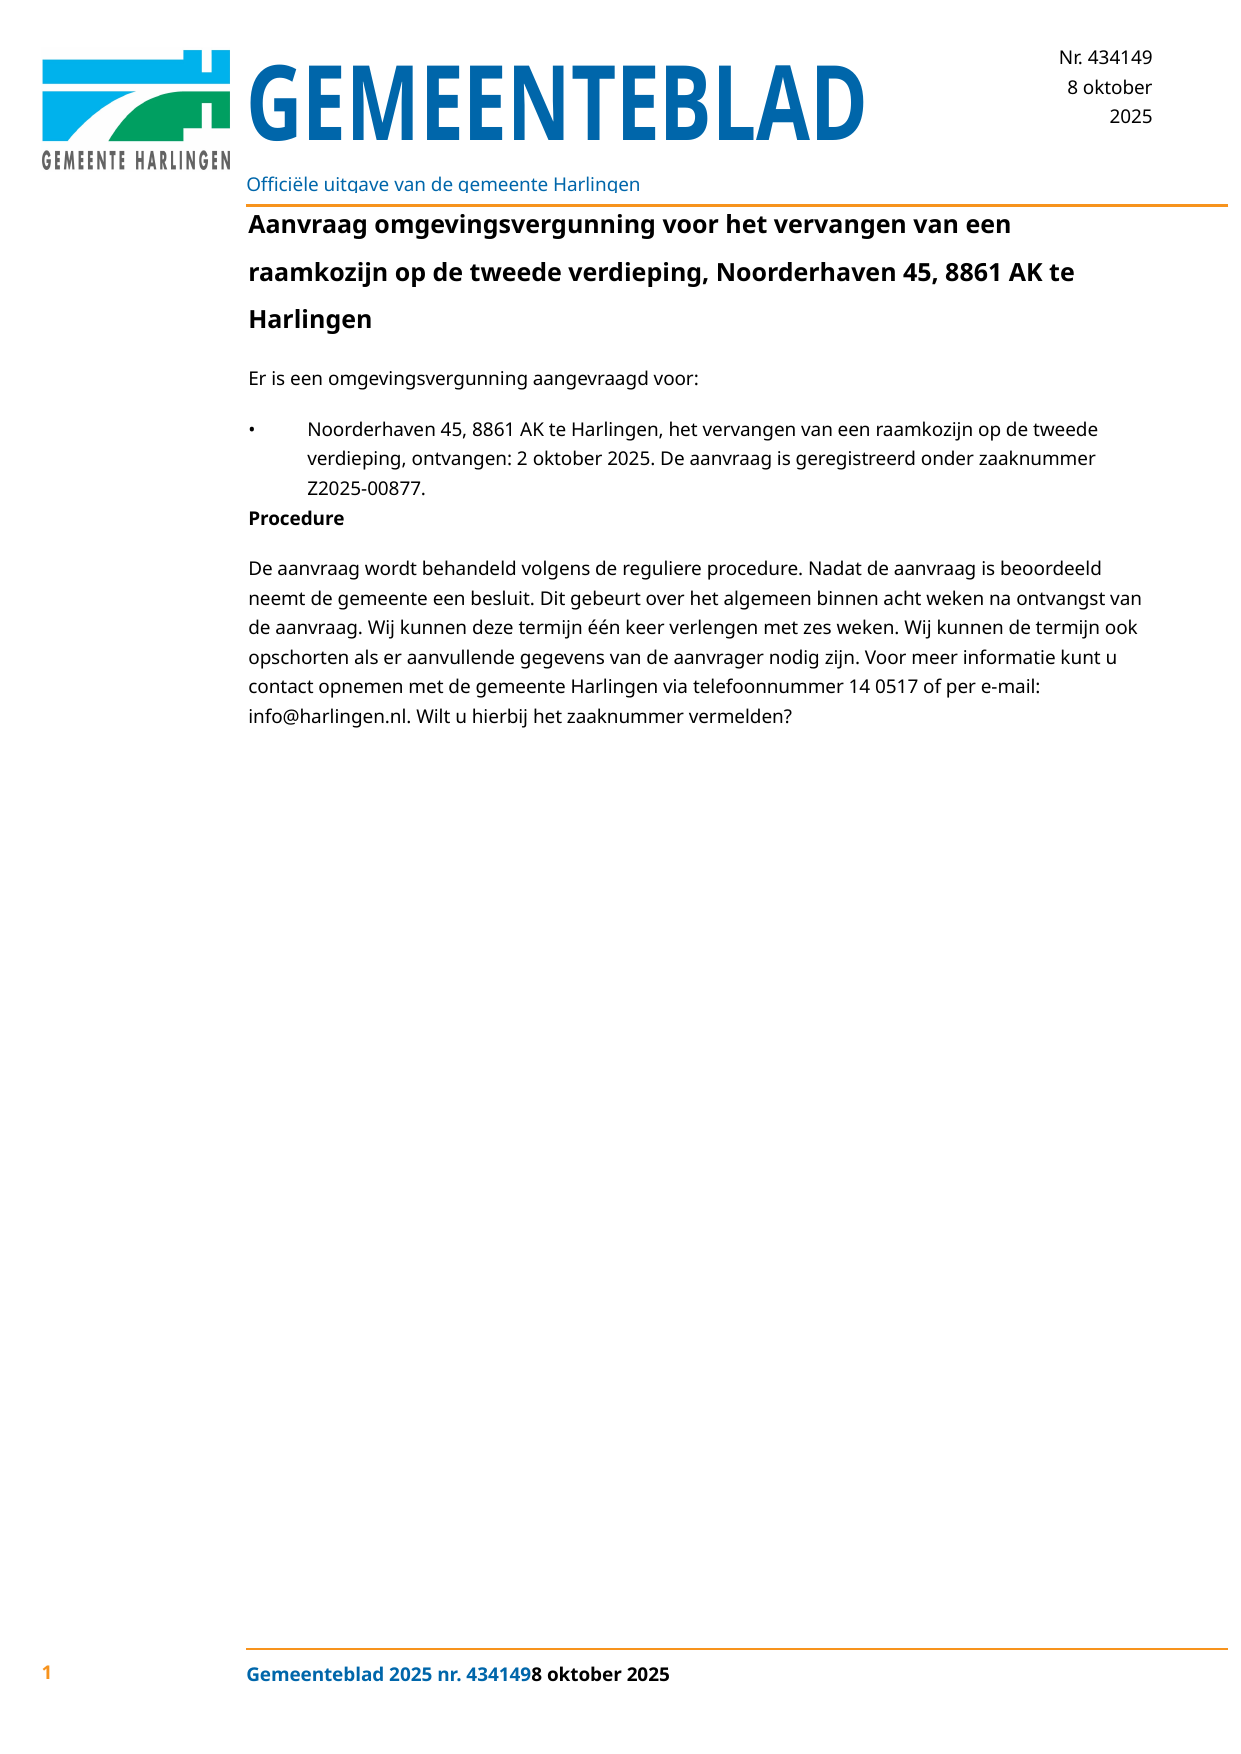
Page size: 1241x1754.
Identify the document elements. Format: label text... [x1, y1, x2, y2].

text Er is een omgevingsvergunning aangevraagd voor: [248, 366, 1152, 391]
picture [41, 47, 231, 172]
text Aanvraag omgevingsvergunning voor het vervangen van een raamkozijn op de tweede verdieping, Noorderhaven 45, 8861 AK te Harlingen [248, 207, 1152, 336]
text De aanvraag wordt behandeld volgens de reguliere procedure. Nadat de aanvraag is beoordeeld neemt de gemeente een besluit. Dit gebeurt over het algemeen binnen acht weken na ontvangst van de aanvraag. Wij kunnen deze termijn één keer verlengen met zes weken. Wij kunnen de termijn ook opschorten als er aanvullende gegevens van de aanvrager nodig zijn. Voor meer informatie kunt u contact opnemen met de gemeente Harlingen via telefoonnummer 14 0517 of per e-mail: info@harlingen.nl. Wilt u hierbij het zaaknummer vermelden? [248, 555, 1152, 729]
text Procedure [248, 505, 1152, 530]
list Noorderhaven 45, 8861 AK te Harlingen, het vervangen van een raamkozijn op de tweede verdieping, ontvangen: 2 oktober 2025. De aanvraag is geregistreerd onder zaaknummer Z2025-00877. [248, 416, 1152, 501]
